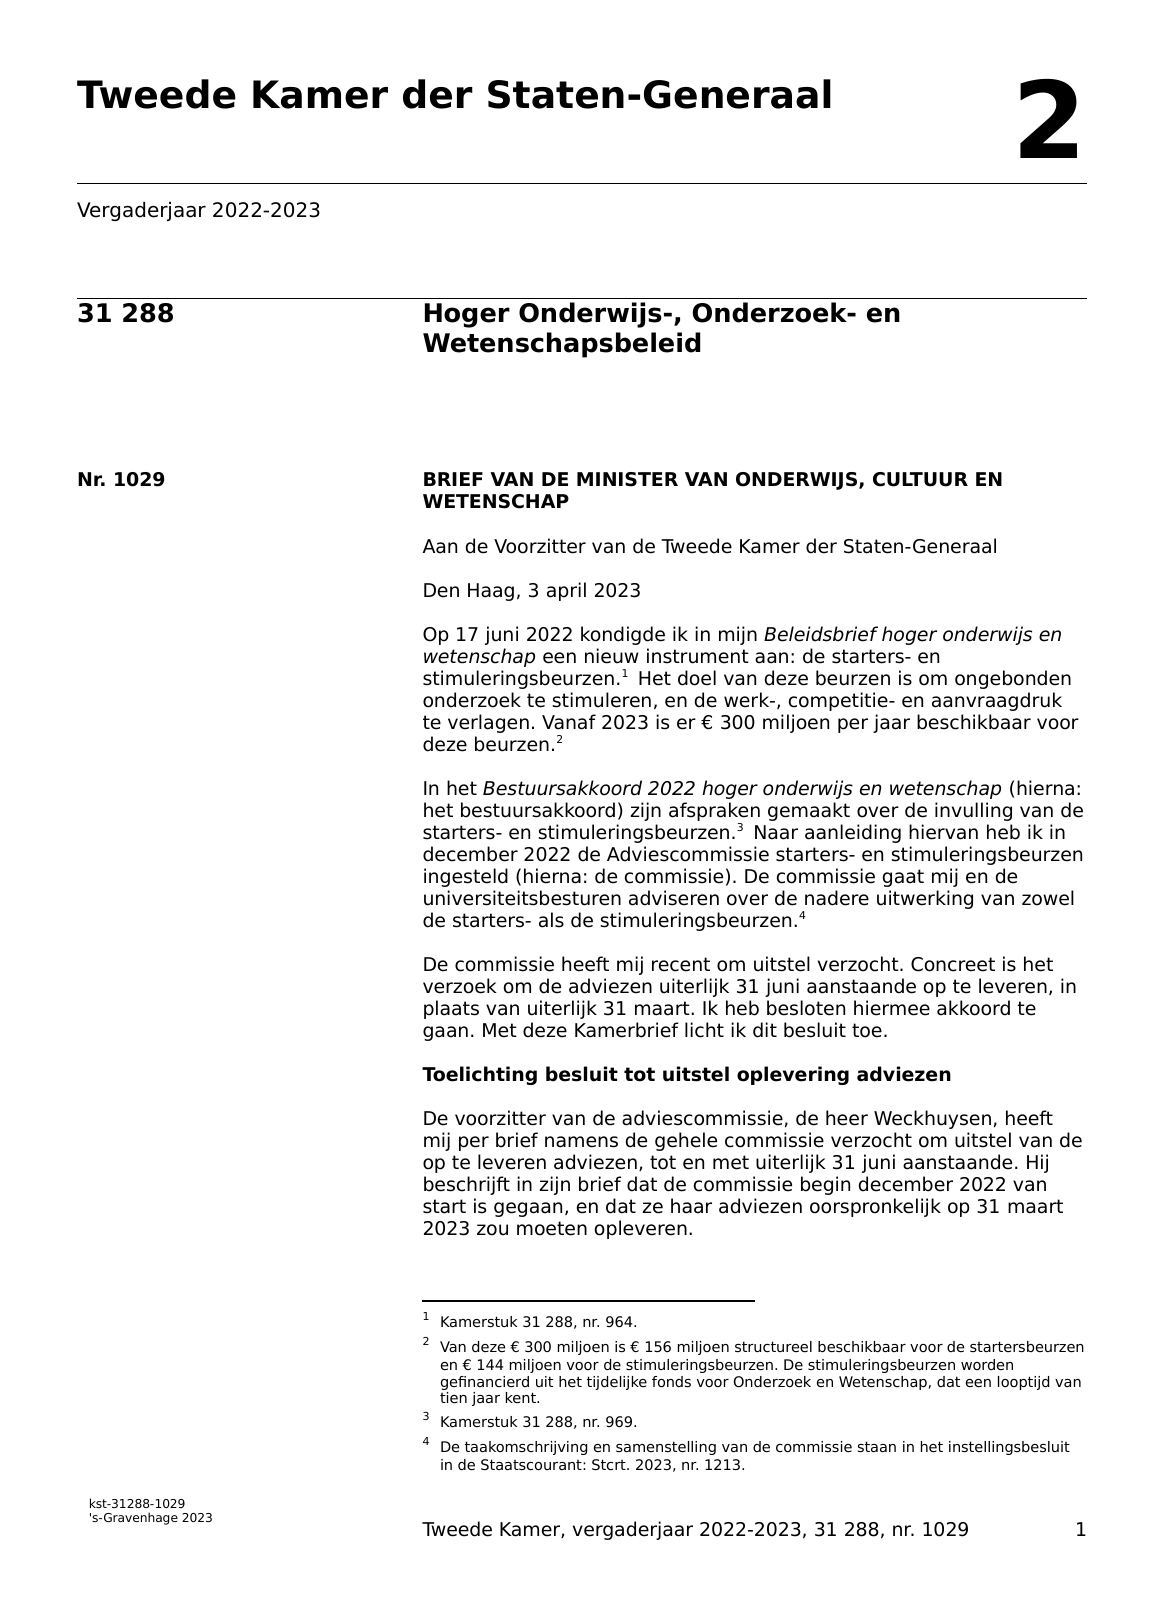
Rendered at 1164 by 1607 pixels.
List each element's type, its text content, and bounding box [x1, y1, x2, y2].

subtitle 31 288 Hoger Onderwijs-, Onderzoek- en Wetenschapsbeleid [77, 299, 1087, 358]
table_header 2 [886, 59, 1087, 183]
text Kamerstuk 31 288, nr. 964. [422, 1310, 1087, 1332]
subtitle Nr. 1029 BRIEF VAN DE MINISTER VAN ONDERWIJS, CULTUUR EN WETENSCHAP [77, 469, 1087, 513]
text De commissie heeft mij recent om uitstel verzocht. Concreet is het verzoek om de adviezen uiterlijk 31 juni aanstaande op te leveren, in plaats van uiterlijk 31 maart. Ik heb besloten hiermee akkoord te gaan. Met deze Kamerbrief licht ik dit besluit toe. [422, 954, 1087, 1042]
table_header Tweede Kamer der Staten-Generaal [77, 59, 886, 183]
text kst-31288-1029 [88, 1497, 323, 1511]
text De voorzitter van de adviescommissie, de heer Weckhuysen, heeft mij per brief namens de gehele commissie verzocht om uitstel van de op te leveren adviezen, tot en met uiterlijk 31 juni aanstaande. Hij beschrijft in zijn brief dat de commissie begin december 2022 van start is gegaan, en dat ze haar adviezen oorspronkelijk op 31 maart 2023 zou moeten opleveren. [422, 1108, 1087, 1240]
table_cell Vergaderjaar 2022-2023 [77, 184, 1087, 298]
subtitle Toelichting besluit tot uitstel oplevering adviezen [422, 1064, 1087, 1086]
text Den Haag, 3 april 2023 [422, 580, 1087, 602]
text In het Bestuursakkoord 2022 hoger onderwijs en wetenschap (hierna: het bestuursakkoord) zijn afspraken gemaakt over de invulling van de starters- en stimuleringsbeurzen. Naar aanleiding hiervan heb ik in december 2022 de Adviescommissie starters- en stimuleringsbeurzen ingesteld (hierna: de commissie). De commissie gaat mij en de universiteitsbesturen adviseren over de nadere uitwerking van zowel de starters- als de stimuleringsbeurzen. [422, 778, 1087, 932]
text De taakomschrijving en samenstelling van de commissie staan in het instellingsbesluit in de Staatscourant: Stcrt. 2023, nr. 1213. [422, 1435, 1087, 1474]
text Op 17 juni 2022 kondigde ik in mijn Beleidsbrief hoger onderwijs en wetenschap een nieuw instrument aan: de starters- en stimuleringsbeurzen. Het doel van deze beurzen is om ongebonden onderzoek te stimuleren, en de werk-, competitie- en aanvraagdruk te verlagen. Vanaf 2023 is er € 300 miljoen per jaar beschikbaar voor deze beurzen. [422, 624, 1087, 756]
text Aan de Voorzitter van de Tweede Kamer der Staten-Generaal [422, 536, 1087, 557]
text Kamerstuk 31 288, nr. 969. [422, 1410, 1087, 1432]
text Van deze € 300 miljoen is € 156 miljoen structureel beschikbaar voor de startersbeurzen en € 144 miljoen voor de stimuleringsbeurzen. De stimuleringsbeurzen worden gefinancierd uit het tijdelijke fonds voor Onderzoek en Wetenschap, dat een looptijd van tien jaar kent. [422, 1335, 1087, 1407]
text 's-Gravenhage 2023 [88, 1511, 323, 1525]
